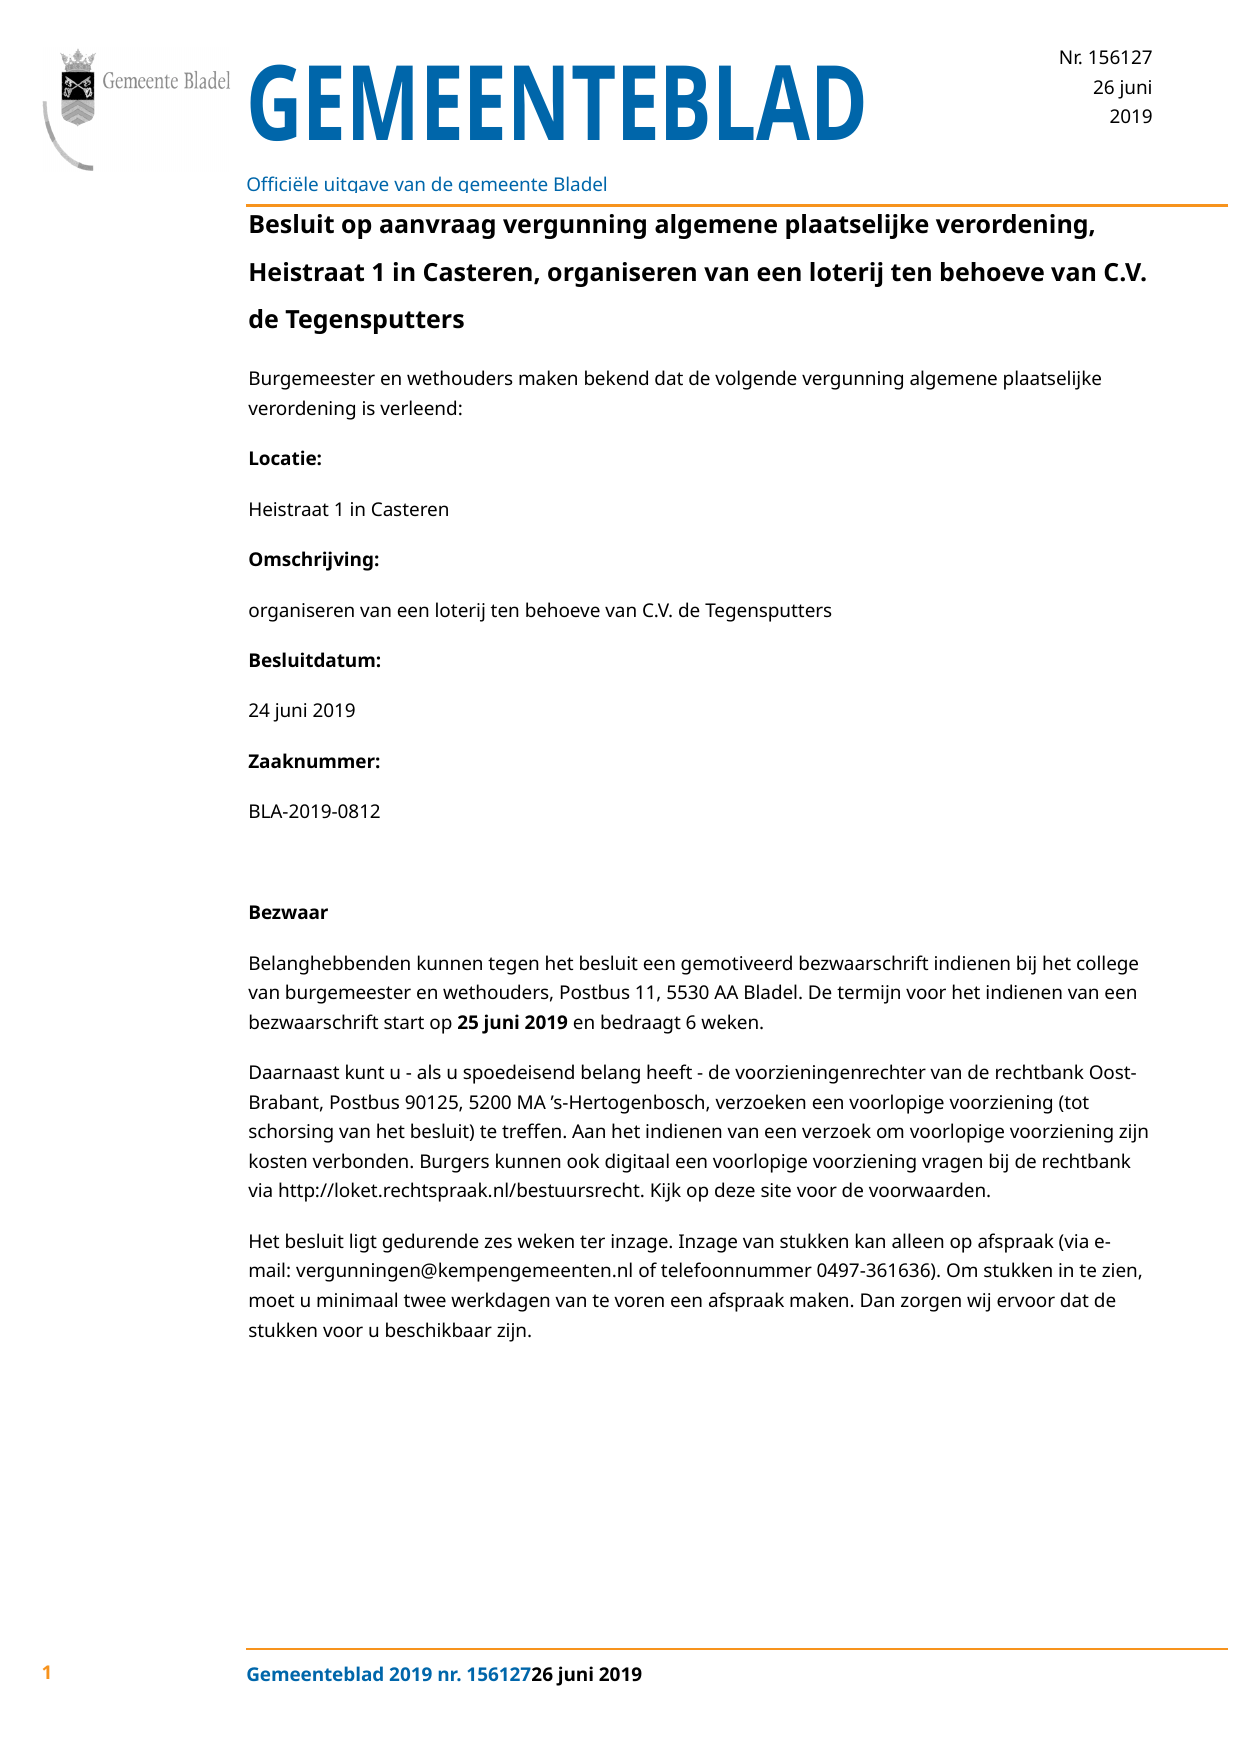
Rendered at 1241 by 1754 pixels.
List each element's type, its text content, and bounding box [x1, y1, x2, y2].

text Belanghebbenden kunnen tegen het besluit een gemotiveerd bezwaarschrift indienen bij het college van burgemeester en wethouders, Postbus 11, 5530 AA Bladel. De termijn voor het indienen van een bezwaarschrift start op 25 juni 2019 en bedraagt 6 weken. [248, 950, 1152, 1034]
text Bezwaar [248, 899, 1152, 925]
text Omschrijving: [248, 546, 1152, 572]
text Besluitdatum: [248, 647, 1152, 673]
text Zaaknummer: [248, 748, 1152, 774]
picture [41, 47, 231, 172]
text Het besluit ligt gedurende zes weken ter inzage. Inzage van stukken kan alleen op afspraak (via e-mail: vergunningen@kempengemeenten.nl of telefoonnummer 0497-361636). Om stukken in te zien, moet u minimaal twee werkdagen van te voren een afspraak maken. Dan zorgen wij ervoor dat de stukken voor u beschikbaar zijn. [248, 1228, 1152, 1342]
text Locatie: [248, 446, 1152, 471]
text BLA-2019-0812 [248, 798, 1152, 824]
text Heistraat 1 in Casteren [248, 496, 1152, 522]
text 24 juni 2019 [248, 698, 1152, 723]
text Burgemeester en wethouders maken bekend dat de volgende vergunning algemene plaatselijke verordening is verleend: [248, 366, 1152, 421]
text Daarnaast kunt u - als u spoedeisend belang heeft - de voorzieningenrechter van de rechtbank Oost-Brabant, Postbus 90125, 5200 MA ’s-Hertogenbosch, verzoeken een voorlopige voorziening (tot schorsing van het besluit) te treffen. Aan het indienen van een verzoek om voorlopige voorziening zijn kosten verbonden. Burgers kunnen ook digitaal een voorlopige voorziening vragen bij de rechtbank via http://loket.rechtspraak.nl/bestuursrecht. Kijk op deze site voor de voorwaarden. [248, 1059, 1152, 1203]
text Besluit op aanvraag vergunning algemene plaatselijke verordening, Heistraat 1 in Casteren, organiseren van een loterij ten behoeve van C.V. de Tegensputters [248, 207, 1152, 336]
text organiseren van een loterij ten behoeve van C.V. de Tegensputters [248, 597, 1152, 622]
